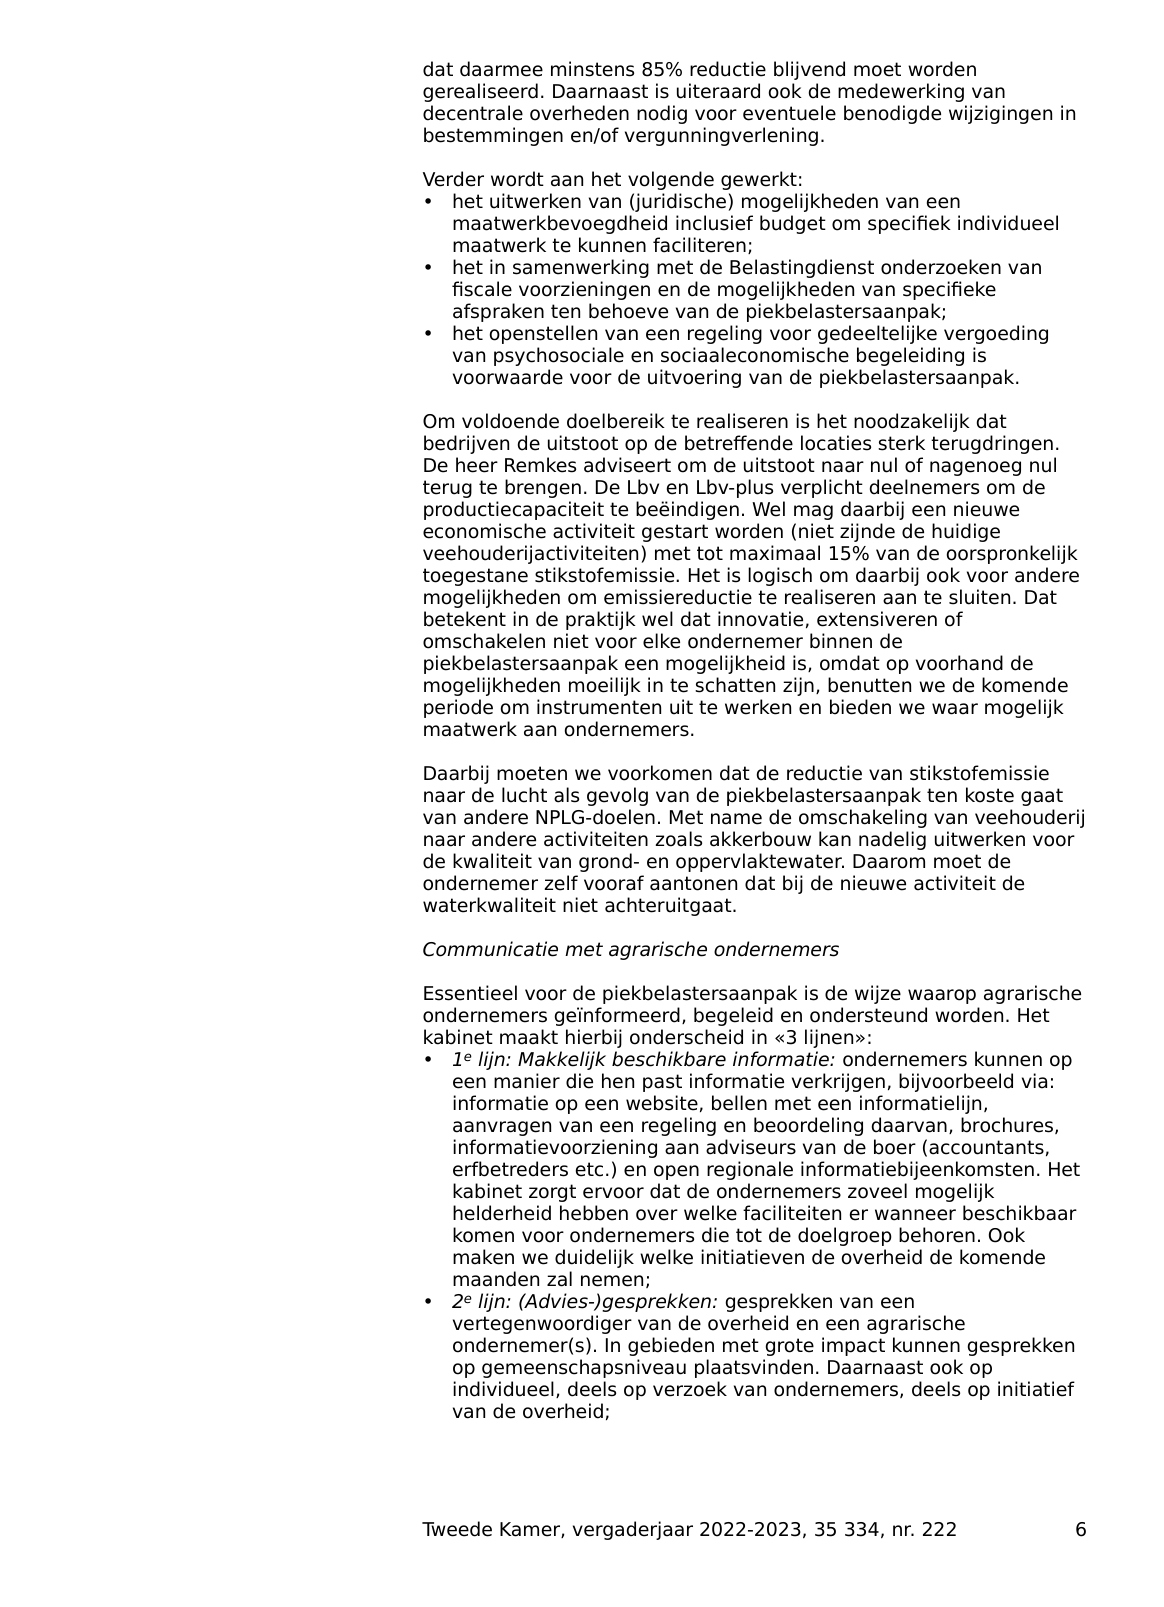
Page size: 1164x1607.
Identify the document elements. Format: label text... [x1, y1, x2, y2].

text dat daarmee minstens 85% reductie blijvend moet worden gerealiseerd. Daarnaast is uiteraard ook de medewerking van decentrale overheden nodig voor eventuele benodigde wijzigingen in bestemmingen en/of vergunningverlening. [422, 59, 1087, 147]
text • het uitwerken van (juridische) mogelijkheden van een maatwerkbevoegdheid inclusief budget om specifiek individueel maatwerk te kunnen faciliteren; [422, 191, 1087, 257]
text • 1e lijn: Makkelijk beschikbare informatie: ondernemers kunnen op een manier die hen past informatie verkrijgen, bijvoorbeeld via: informatie op een website, bellen met een informatielijn, aanvragen van een regeling en beoordeling daarvan, brochures, informatievoorziening aan adviseurs van de boer (accountants, erfbetreders etc.) en open regionale informatiebijeenkomsten. Het kabinet zorgt ervoor dat de ondernemers zoveel mogelijk helderheid hebben over welke faciliteiten er wanneer beschikbaar komen voor ondernemers die tot de doelgroep behoren. Ook maken we duidelijk welke initiatieven de overheid de komende maanden zal nemen; [422, 1049, 1087, 1291]
text • het openstellen van een regeling voor gedeeltelijke vergoeding van psychosociale en sociaaleconomische begeleiding is voorwaarde voor de uitvoering van de piekbelastersaanpak. [422, 323, 1087, 389]
text Om voldoende doelbereik te realiseren is het noodzakelijk dat bedrijven de uitstoot op de betreffende locaties sterk terugdringen. De heer Remkes adviseert om de uitstoot naar nul of nagenoeg nul terug te brengen. De Lbv en Lbv-plus verplicht deelnemers om de productiecapaciteit te beëindigen. Wel mag daarbij een nieuwe economische activiteit gestart worden (niet zijnde de huidige veehouderijactiviteiten) met tot maximaal 15% van de oorspronkelijk toegestane stikstofemissie. Het is logisch om daarbij ook voor andere mogelijkheden om emissiereductie te realiseren aan te sluiten. Dat betekent in de praktijk wel dat innovatie, extensiveren of omschakelen niet voor elke ondernemer binnen de piekbelastersaanpak een mogelijkheid is, omdat op voorhand de mogelijkheden moeilijk in te schatten zijn, benutten we de komende periode om instrumenten uit te werken en bieden we waar mogelijk maatwerk aan ondernemers. [422, 411, 1087, 741]
text Daarbij moeten we voorkomen dat de reductie van stikstofemissie naar de lucht als gevolg van de piekbelastersaanpak ten koste gaat van andere NPLG-doelen. Met name de omschakeling van veehouderij naar andere activiteiten zoals akkerbouw kan nadelig uitwerken voor de kwaliteit van grond- en oppervlaktewater. Daarom moet de ondernemer zelf vooraf aantonen dat bij de nieuwe activiteit de waterkwaliteit niet achteruitgaat. [422, 763, 1087, 917]
text Essentieel voor de piekbelastersaanpak is de wijze waarop agrarische ondernemers geïnformeerd, begeleid en ondersteund worden. Het kabinet maakt hierbij onderscheid in «3 lijnen»: [422, 983, 1087, 1049]
text • het in samenwerking met de Belastingdienst onderzoeken van fiscale voorzieningen en de mogelijkheden van specifieke afspraken ten behoeve van de piekbelastersaanpak; [422, 257, 1087, 323]
subtitle Communicatie met agrarische ondernemers [422, 939, 1087, 961]
text • 2e lijn: (Advies-)gesprekken: gesprekken van een vertegenwoordiger van de overheid en een agrarische ondernemer(s). In gebieden met grote impact kunnen gesprekken op gemeenschapsniveau plaatsvinden. Daarnaast ook op individueel, deels op verzoek van ondernemers, deels op initiatief van de overheid; [422, 1291, 1087, 1423]
text Verder wordt aan het volgende gewerkt: [422, 169, 1087, 191]
